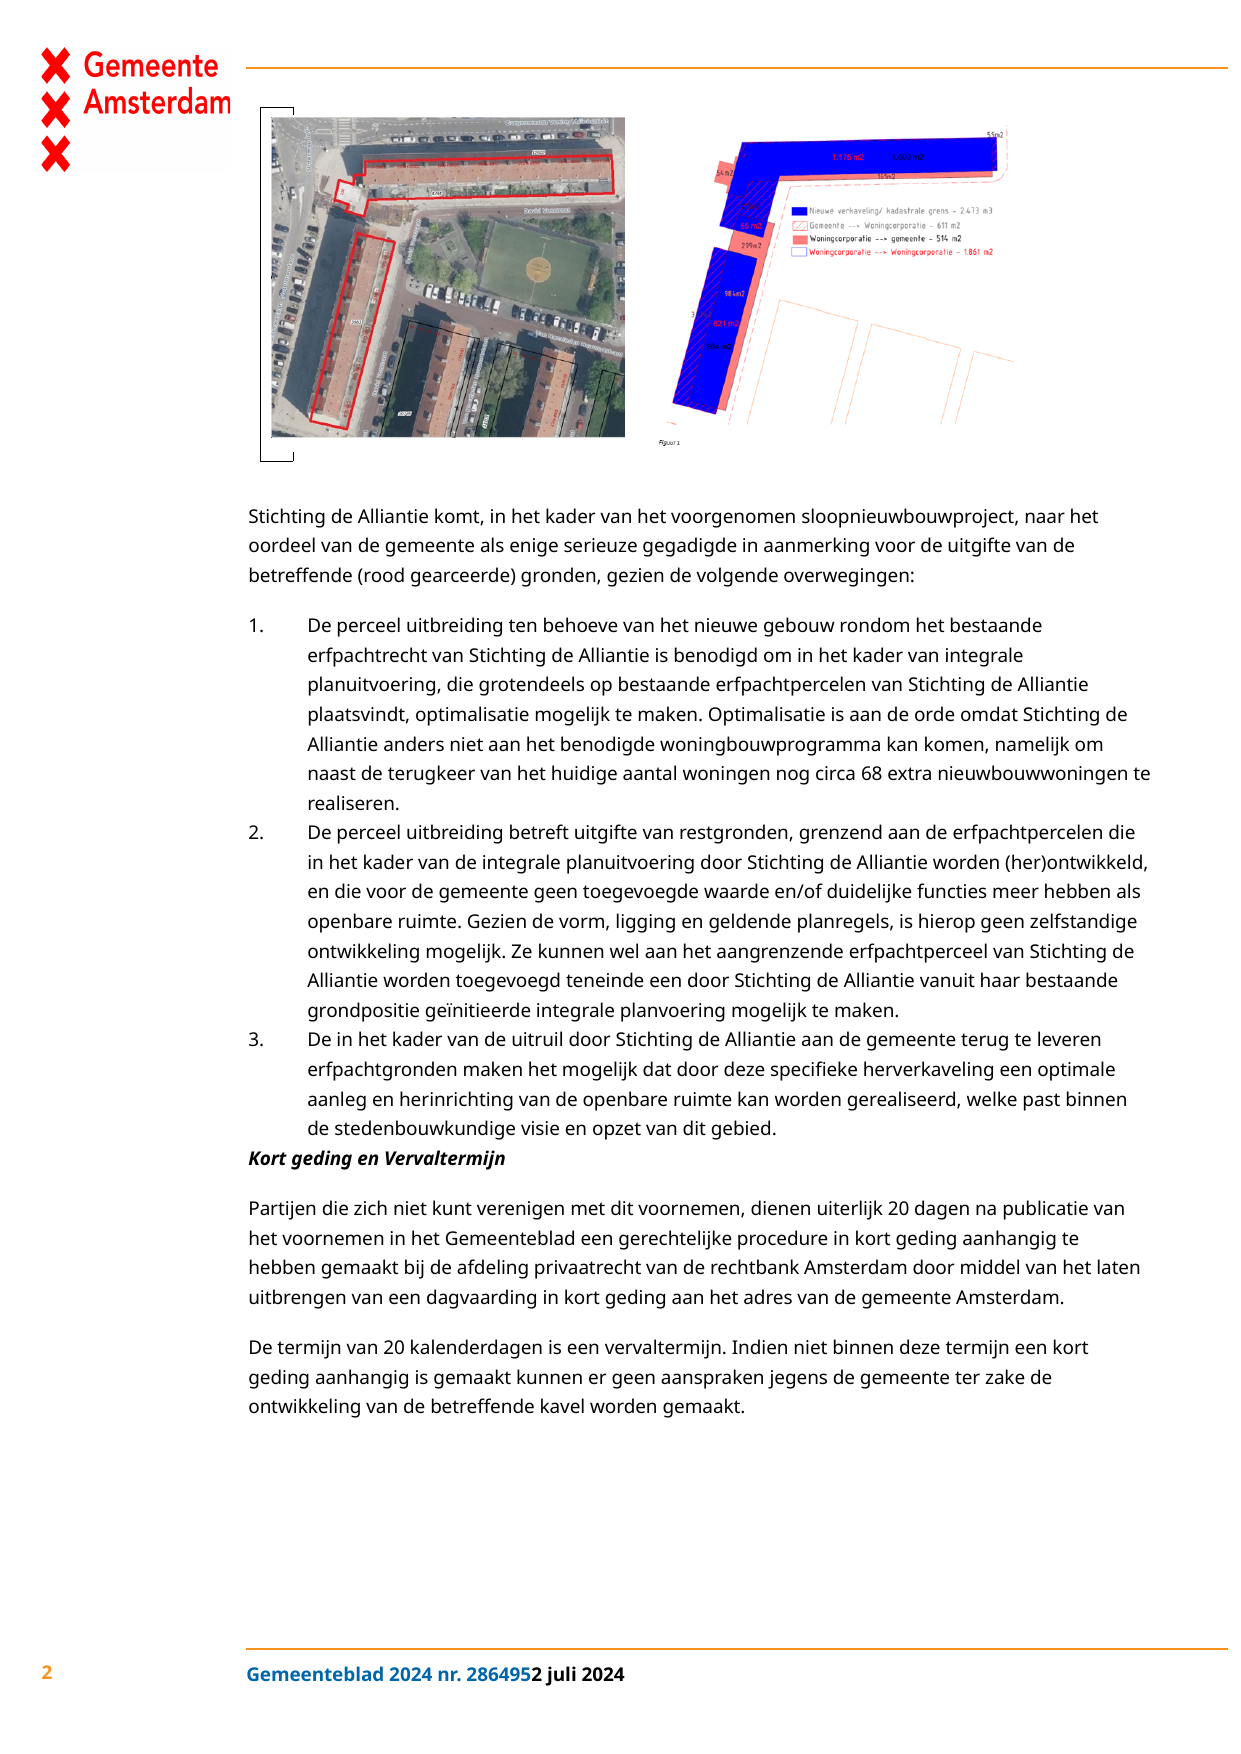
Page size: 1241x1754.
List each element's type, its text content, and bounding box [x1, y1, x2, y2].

text Kort geding en Vervaltermijn [248, 1145, 1152, 1171]
text Stichting de Alliantie komt, in het kader van het voorgenomen sloopnieuwbouwproject, naar het oordeel van de gemeente als enige serieuze gegadigde in aanmerking voor de uitgifte van de betreffende (rood gearceerde) gronden, gezien de volgende overwegingen: [248, 503, 1152, 588]
list De perceel uitbreiding betreft uitgifte van restgronden, grenzend aan de erfpachtpercelen die in het kader van de integrale planuitvoering door Stichting de Alliantie worden (her)ontwikkeld, en die voor de gemeente geen toegevoegde waarde en/of duidelijke functies meer hebben als openbare ruimte. Gezien de vorm, ligging en geldende planregels, is hierop geen zelfstandige ontwikkeling mogelijk. Ze kunnen wel aan het aangrenzende erfpachtperceel van Stichting de Alliantie worden toegevoegd teneinde een door Stichting de Alliantie vanuit haar bestaande grondpositie geïnitieerde integrale planvoering mogelijk te maken. [248, 819, 1152, 1023]
text Partijen die zich niet kunt verenigen met dit voornemen, dienen uiterlijk 20 dagen na publicatie van het voornemen in het Gemeenteblad een gerechtelijke procedure in kort geding aanhangig te hebben gemaakt bij de afdeling privaatrecht van de rechtbank Amsterdam door middel van het laten uitbrengen van een dagvaarding in kort geding aan het adres van de gemeente Amsterdam. [248, 1195, 1152, 1310]
picture [41, 47, 231, 172]
list De in het kader van de uitruil door Stichting de Alliantie aan de gemeente terug te leveren erfpachtgronden maken het mogelijk dat door deze specifieke herverkaveling een optimale aanleg en herinrichting van de openbare ruimte kan worden gerealiseerd, welke past binnen de stedenbouwkundige visie en opzet van dit gebied. [248, 1027, 1152, 1141]
text De termijn van 20 kalenderdagen is een vervaltermijn. Indien niet binnen deze termijn een kort geding aanhangig is gemaakt kunnen er geen aanspraken jegens de gemeente ter zake de ontwikkeling van de betreffende kavel worden gemaakt. [248, 1334, 1152, 1419]
picture [268, 115, 1037, 452]
list De perceel uitbreiding ten behoeve van het nieuwe gebouw rondom het bestaande erfpachtrecht van Stichting de Alliantie is benodigd om in het kader van integrale planuitvoering, die grotendeels op bestaande erfpachtpercelen van Stichting de Alliantie plaatsvindt, optimalisatie mogelijk te maken. Optimalisatie is aan de orde omdat Stichting de Alliantie anders niet aan het benodigde woningbouwprogramma kan komen, namelijk om naast de terugkeer van het huidige aantal woningen nog circa 68 extra nieuwbouwwoningen te realiseren. [248, 612, 1152, 816]
